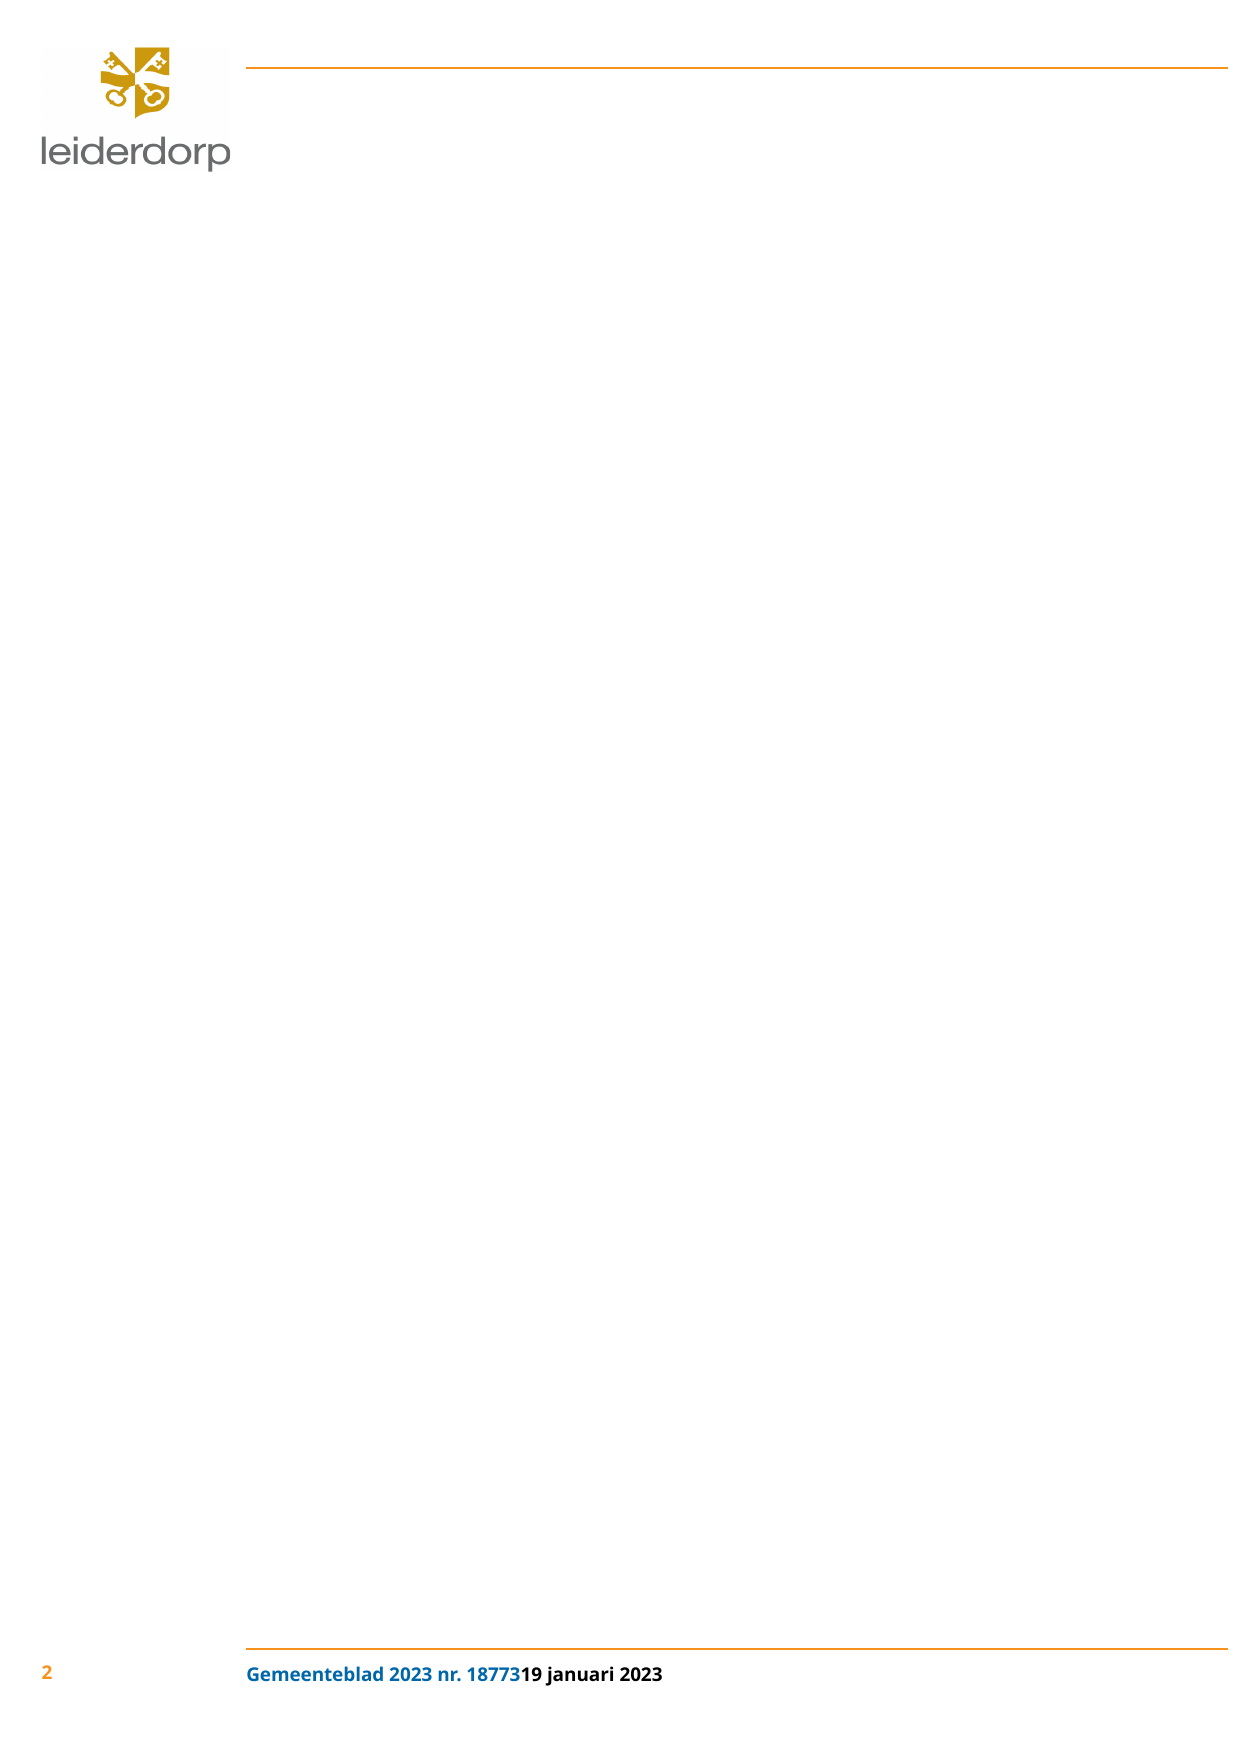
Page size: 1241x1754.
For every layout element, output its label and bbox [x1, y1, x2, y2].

picture [41, 47, 231, 172]
